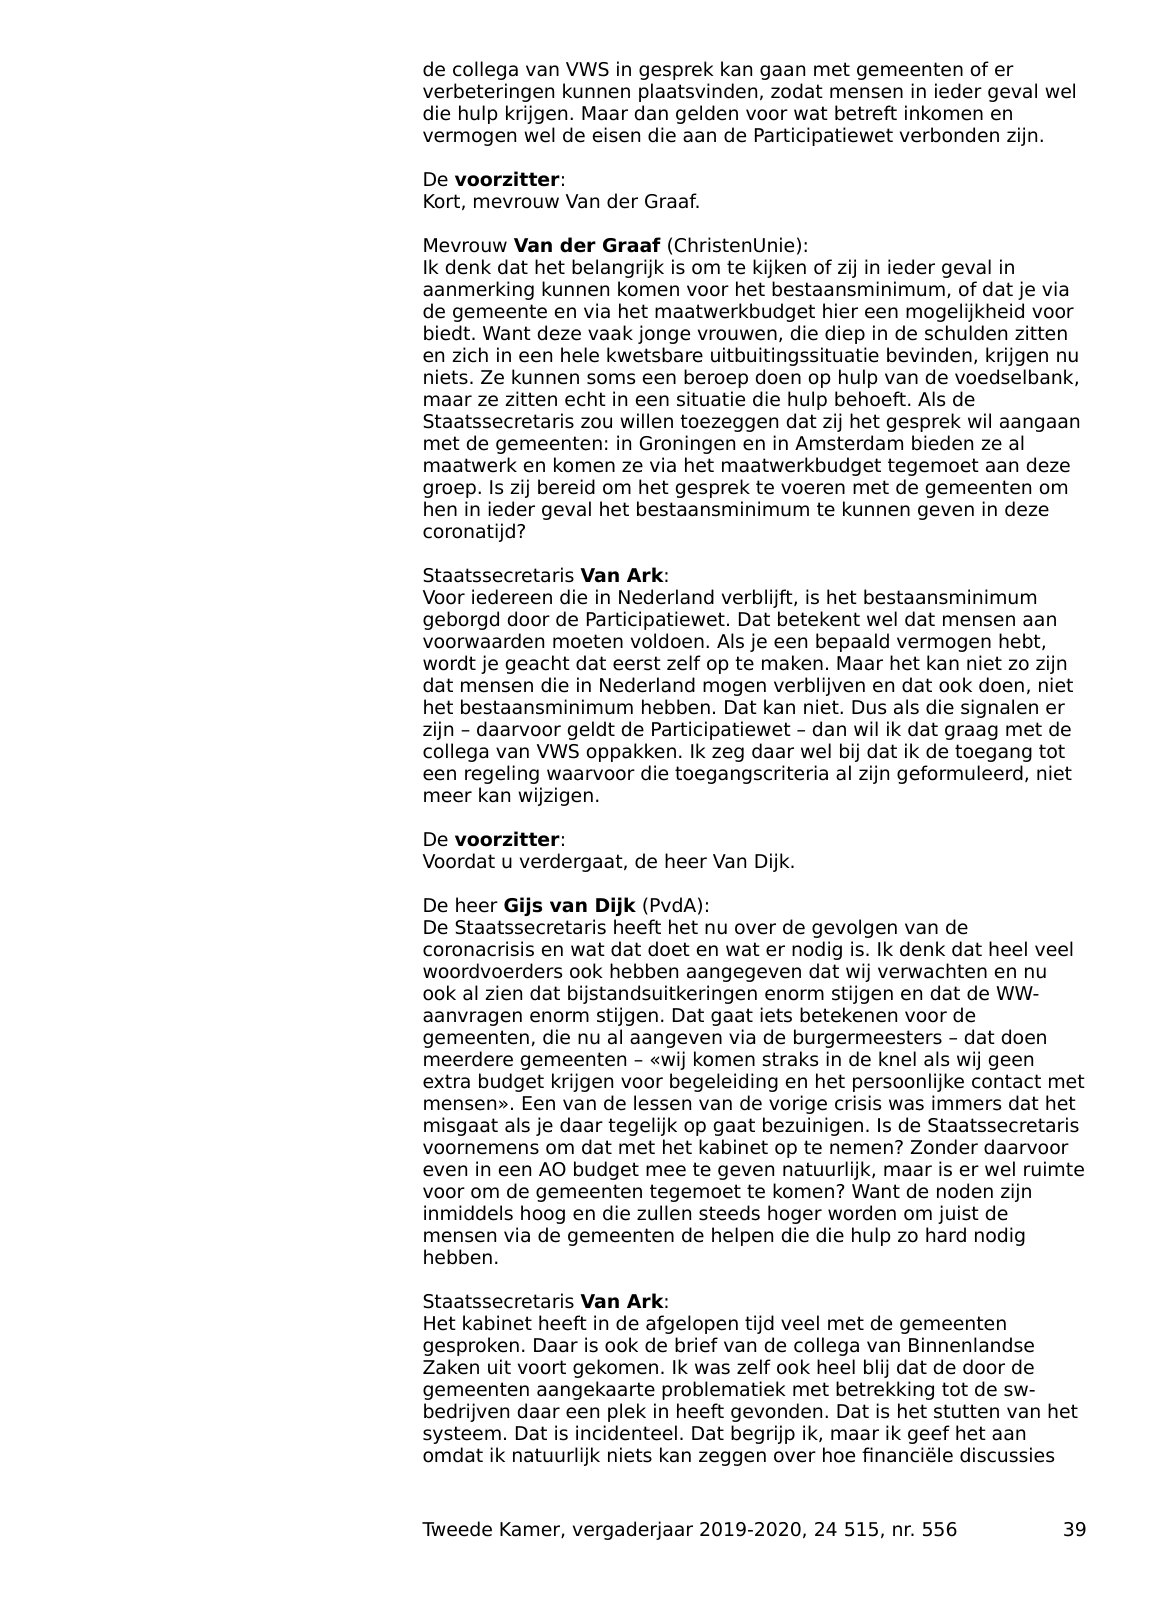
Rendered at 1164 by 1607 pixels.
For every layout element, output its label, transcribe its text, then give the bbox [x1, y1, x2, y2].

text Staatssecretaris Van Ark: [422, 565, 1087, 587]
text De Staatssecretaris heeft het nu over de gevolgen van de coronacrisis en wat dat doet en wat er nodig is. Ik denk dat heel veel woordvoerders ook hebben aangegeven dat wij verwachten en nu ook al zien dat bijstandsuitkeringen enorm stijgen en dat de WW-aanvragen enorm stijgen. Dat gaat iets betekenen voor de gemeenten, die nu al aangeven via de burgermeesters – dat doen meerdere gemeenten – «wij komen straks in de knel als wij geen extra budget krijgen voor begeleiding en het persoonlijke contact met mensen». Een van de lessen van de vorige crisis was immers dat het misgaat als je daar tegelijk op gaat bezuinigen. Is de Staatssecretaris voornemens om dat met het kabinet op te nemen? Zonder daarvoor even in een AO budget mee te geven natuurlijk, maar is er wel ruimte voor om de gemeenten tegemoet te komen? Want de noden zijn inmiddels hoog en die zullen steeds hoger worden om juist de mensen via de gemeenten de helpen die die hulp zo hard nodig hebben. [422, 917, 1087, 1269]
text Voor iedereen die in Nederland verblijft, is het bestaansminimum geborgd door de Participatiewet. Dat betekent wel dat mensen aan voorwaarden moeten voldoen. Als je een bepaald vermogen hebt, wordt je geacht dat eerst zelf op te maken. Maar het kan niet zo zijn dat mensen die in Nederland mogen verblijven en dat ook doen, niet het bestaansminimum hebben. Dat kan niet. Dus als die signalen er zijn – daarvoor geldt de Participatiewet – dan wil ik dat graag met de collega van VWS oppakken. Ik zeg daar wel bij dat ik de toegang tot een regeling waarvoor die toegangscriteria al zijn geformuleerd, niet meer kan wijzigen. [422, 587, 1087, 807]
text Het kabinet heeft in de afgelopen tijd veel met de gemeenten gesproken. Daar is ook de brief van de collega van Binnenlandse Zaken uit voort gekomen. Ik was zelf ook heel blij dat de door de gemeenten aangekaarte problematiek met betrekking tot de sw-bedrijven daar een plek in heeft gevonden. Dat is het stutten van het systeem. Dat is incidenteel. Dat begrijp ik, maar ik geef het aan omdat ik natuurlijk niets kan zeggen over hoe financiële discussies [422, 1313, 1087, 1467]
text Kort, mevrouw Van der Graaf. [422, 191, 1087, 213]
text De voorzitter: [422, 169, 1087, 191]
text De heer Gijs van Dijk (PvdA): [422, 895, 1087, 917]
text Mevrouw Van der Graaf (ChristenUnie): [422, 235, 1087, 257]
text Staatssecretaris Van Ark: [422, 1291, 1087, 1313]
text De voorzitter: [422, 829, 1087, 851]
text Voordat u verdergaat, de heer Van Dijk. [422, 851, 1087, 873]
text de collega van VWS in gesprek kan gaan met gemeenten of er verbeteringen kunnen plaatsvinden, zodat mensen in ieder geval wel die hulp krijgen. Maar dan gelden voor wat betreft inkomen en vermogen wel de eisen die aan de Participatiewet verbonden zijn. [422, 59, 1087, 147]
text Ik denk dat het belangrijk is om te kijken of zij in ieder geval in aanmerking kunnen komen voor het bestaansminimum, of dat je via de gemeente en via het maatwerkbudget hier een mogelijkheid voor biedt. Want deze vaak jonge vrouwen, die diep in de schulden zitten en zich in een hele kwetsbare uitbuitingssituatie bevinden, krijgen nu niets. Ze kunnen soms een beroep doen op hulp van de voedselbank, maar ze zitten echt in een situatie die hulp behoeft. Als de Staatssecretaris zou willen toezeggen dat zij het gesprek wil aangaan met de gemeenten: in Groningen en in Amsterdam bieden ze al maatwerk en komen ze via het maatwerkbudget tegemoet aan deze groep. Is zij bereid om het gesprek te voeren met de gemeenten om hen in ieder geval het bestaansminimum te kunnen geven in deze coronatijd? [422, 257, 1087, 543]
